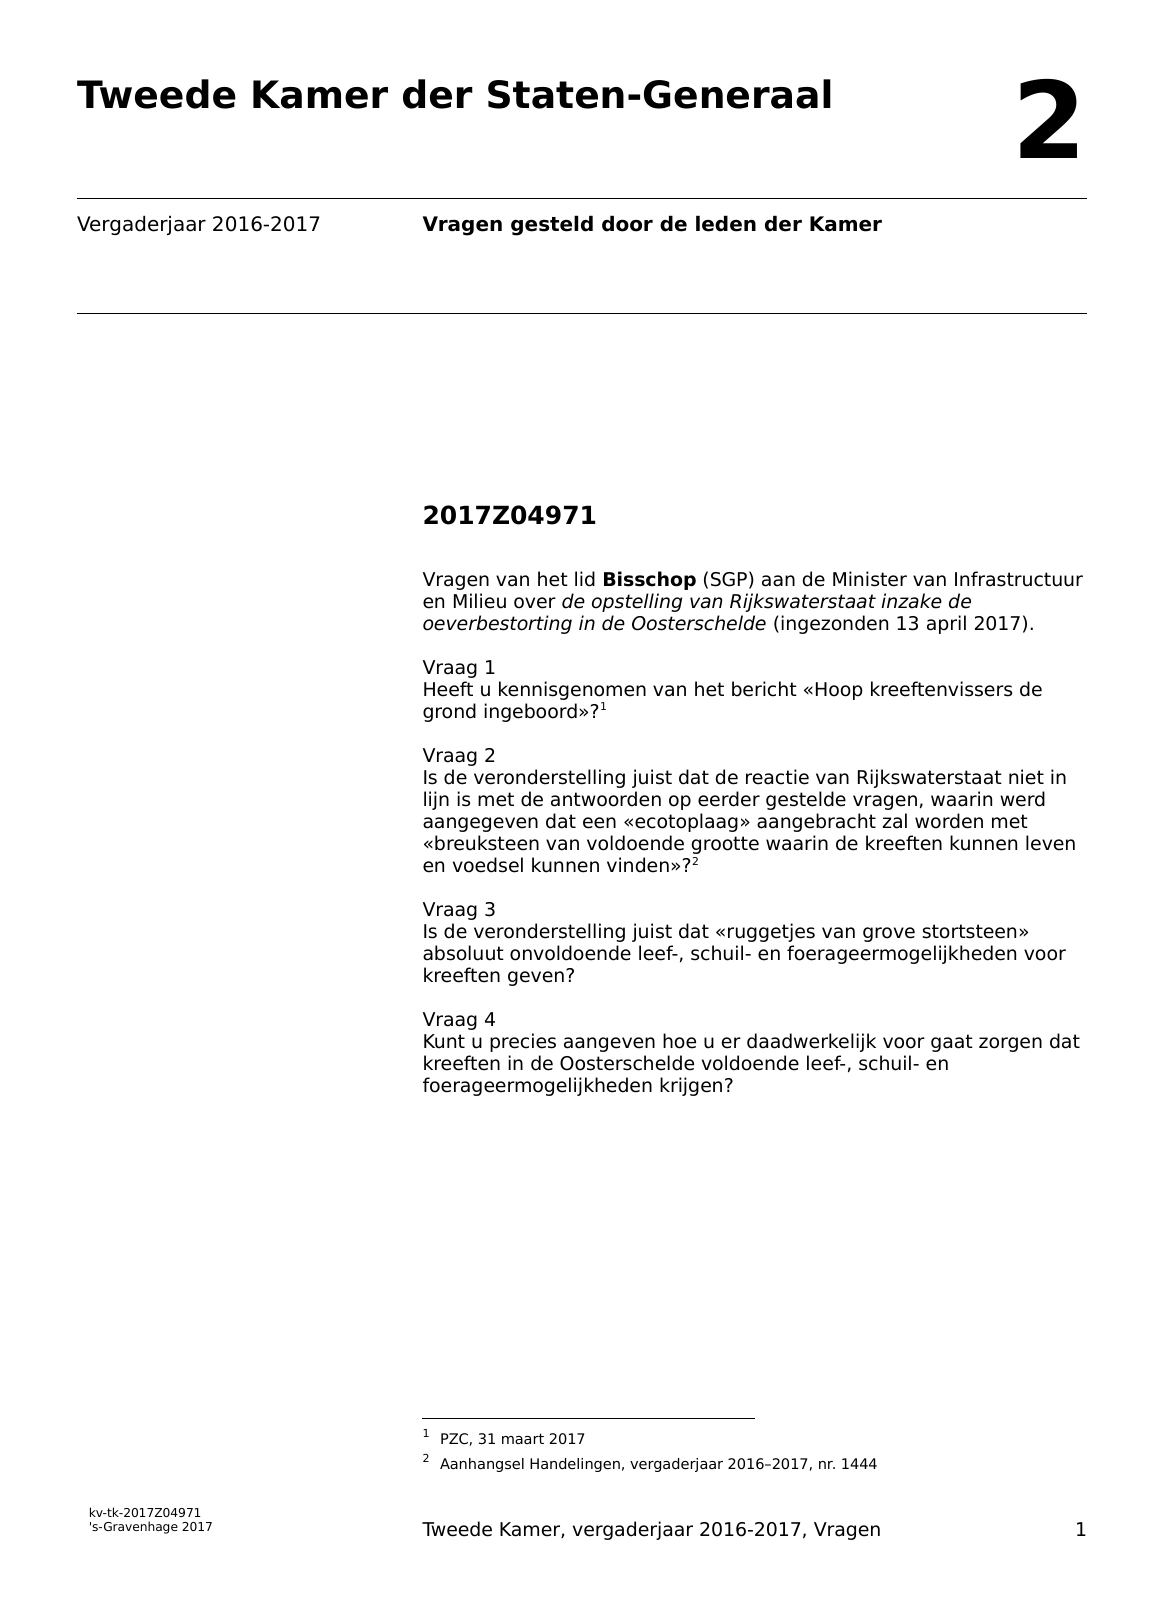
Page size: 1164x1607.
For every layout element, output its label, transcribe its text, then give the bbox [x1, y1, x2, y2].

text Vraag 3 [422, 899, 1087, 921]
text 's-Gravenhage 2017 [88, 1520, 323, 1534]
text Aanhangsel Handelingen, vergaderjaar 2016–2017, nr. 1444 [422, 1452, 1087, 1474]
table_cell Vragen gesteld door de leden der Kamer [422, 199, 1087, 313]
table_header 2 [886, 59, 1087, 198]
text 2017Z04971 [422, 501, 1087, 531]
text Vraag 4 [422, 1009, 1087, 1031]
text Is de veronderstelling juist dat «ruggetjes van grove stortsteen» absoluut onvoldoende leef-, schuil- en foerageermogelijkheden voor kreeften geven? [422, 921, 1087, 987]
table_header Tweede Kamer der Staten-Generaal [77, 59, 886, 198]
text PZC, 31 maart 2017 [422, 1427, 1087, 1449]
text Heeft u kennisgenomen van het bericht «Hoop kreeftenvissers de grond ingeboord»? [422, 679, 1087, 723]
table_cell Vergaderjaar 2016-2017 [77, 199, 422, 313]
text Kunt u precies aangeven hoe u er daadwerkelijk voor gaat zorgen dat kreeften in de Oosterschelde voldoende leef-, schuil- en foerageermogelijkheden krijgen? [422, 1031, 1087, 1097]
text Vraag 1 [422, 657, 1087, 679]
text Vraag 2 [422, 745, 1087, 767]
text kv-tk-2017Z04971 [88, 1506, 323, 1520]
text Is de veronderstelling juist dat de reactie van Rijkswaterstaat niet in lijn is met de antwoorden op eerder gestelde vragen, waarin werd aangegeven dat een «ecotoplaag» aangebracht zal worden met «breuksteen van voldoende grootte waarin de kreeften kunnen leven en voedsel kunnen vinden»? [422, 767, 1087, 877]
text Vragen van het lid Bisschop (SGP) aan de Minister van Infrastructuur en Milieu over de opstelling van Rijkswaterstaat inzake de oeverbestorting in de Oosterschelde (ingezonden 13 april 2017). [422, 569, 1087, 635]
